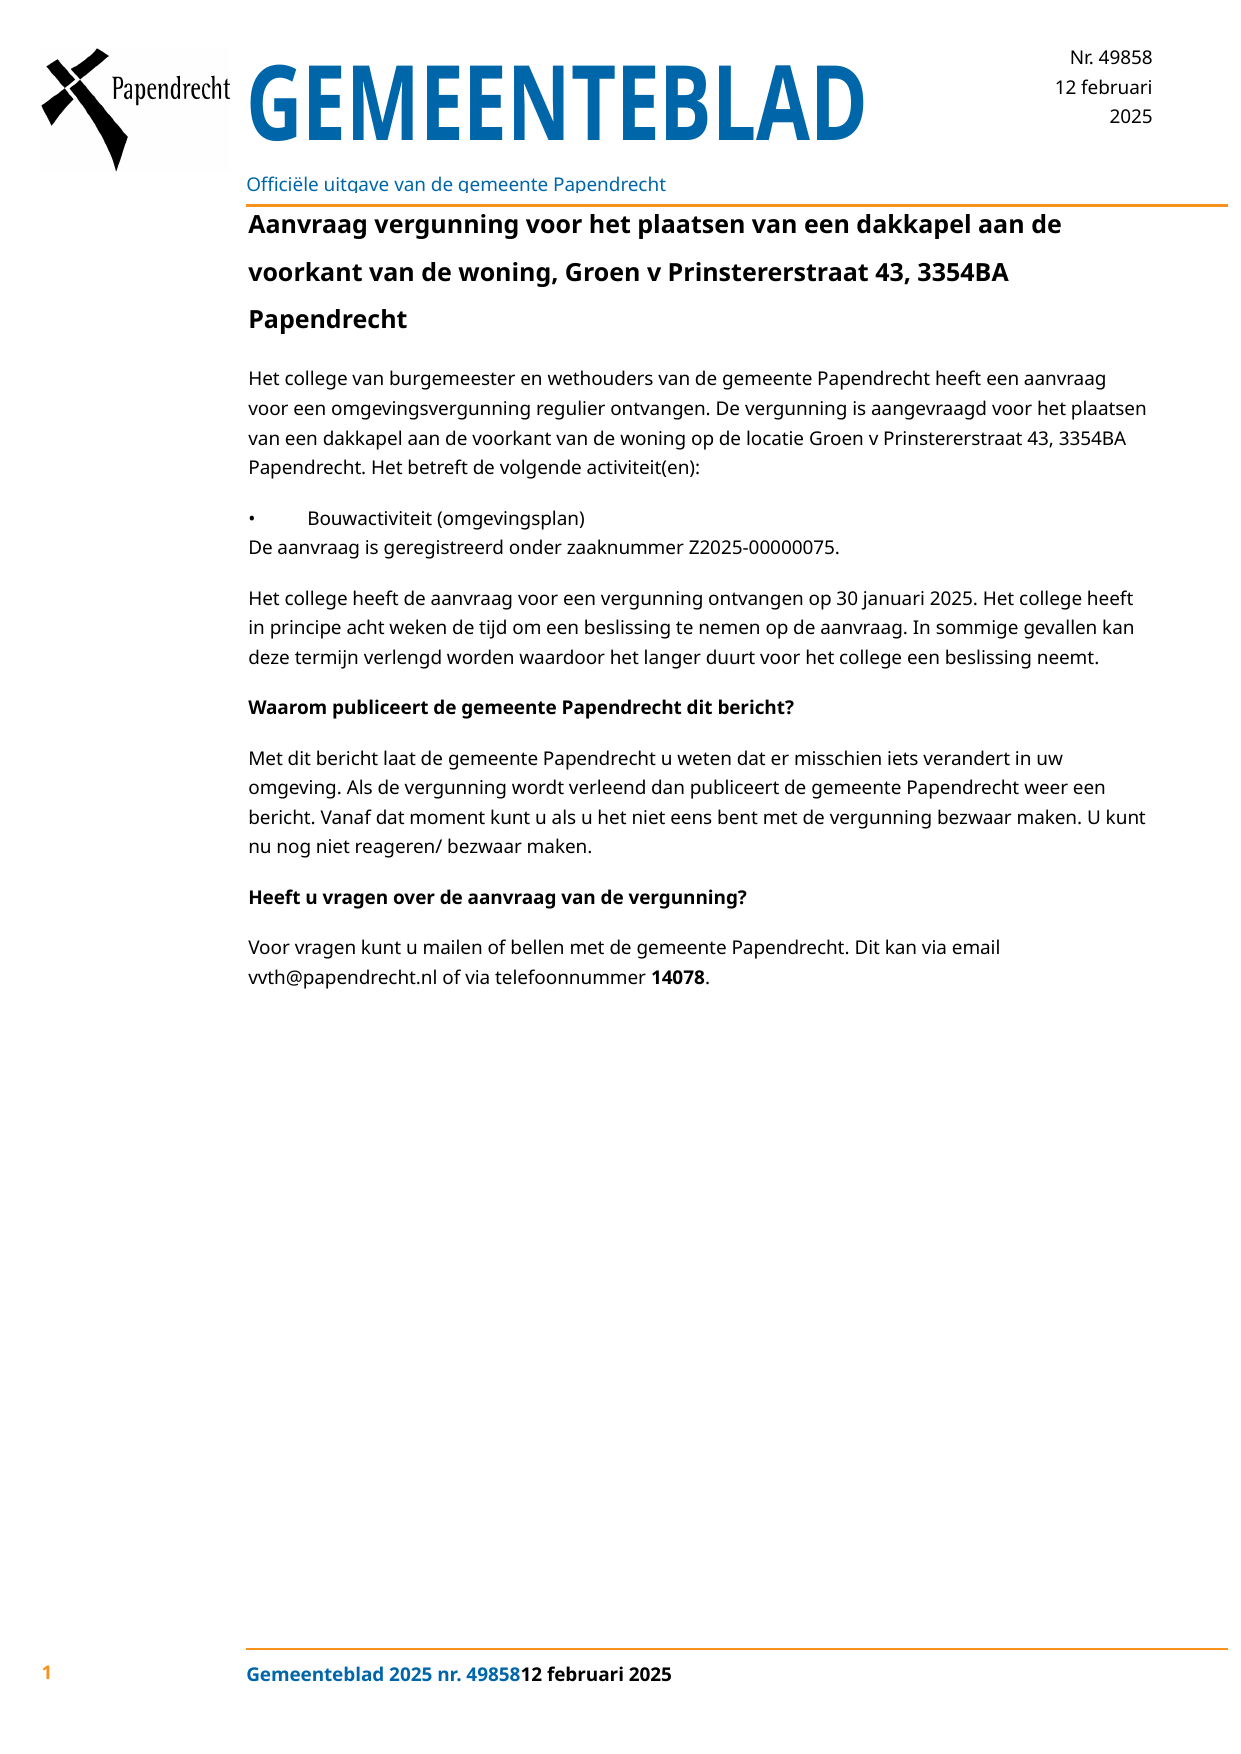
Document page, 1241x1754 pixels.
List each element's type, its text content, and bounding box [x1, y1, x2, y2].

picture [41, 47, 231, 172]
text Het college heeft de aanvraag voor een vergunning ontvangen op 30 januari 2025. Het college heeft in principe acht weken de tijd om een beslissing te nemen op de aanvraag. In sommige gevallen kan deze termijn verlengd worden waardoor het langer duurt voor het college een beslissing neemt. [248, 585, 1152, 669]
text Met dit bericht laat de gemeente Papendrecht u weten dat er misschien iets verandert in uw omgeving. Als de vergunning wordt verleend dan publiceert de gemeente Papendrecht weer een bericht. Vanaf dat moment kunt u als u het niet eens bent met de vergunning bezwaar maken. U kunt nu nog niet reageren/ bezwaar maken. [248, 745, 1152, 859]
text Heeft u vragen over de aanvraag van de vergunning? [248, 884, 1152, 909]
text De aanvraag is geregistreerd onder zaaknummer Z2025-00000075. [248, 534, 1152, 560]
text Voor vragen kunt u mailen of bellen met de gemeente Papendrecht. Dit kan via email vvth@papendrecht.nl of via telefoonnummer 14078. [248, 934, 1152, 989]
text Waarom publiceert de gemeente Papendrecht dit bericht? [248, 694, 1152, 720]
text Het college van burgemeester en wethouders van de gemeente Papendrecht heeft een aanvraag voor een omgevingsvergunning regulier ontvangen. De vergunning is aangevraagd voor het plaatsen van een dakkapel aan de voorkant van de woning op de locatie Groen v Prinstererstraat 43, 3354BA Papendrecht. Het betreft de volgende activiteit(en): [248, 366, 1152, 480]
list Bouwactiviteit (omgevingsplan) [248, 505, 1152, 530]
text Aanvraag vergunning voor het plaatsen van een dakkapel aan de voorkant van de woning, Groen v Prinstererstraat 43, 3354BA Papendrecht [248, 207, 1152, 336]
